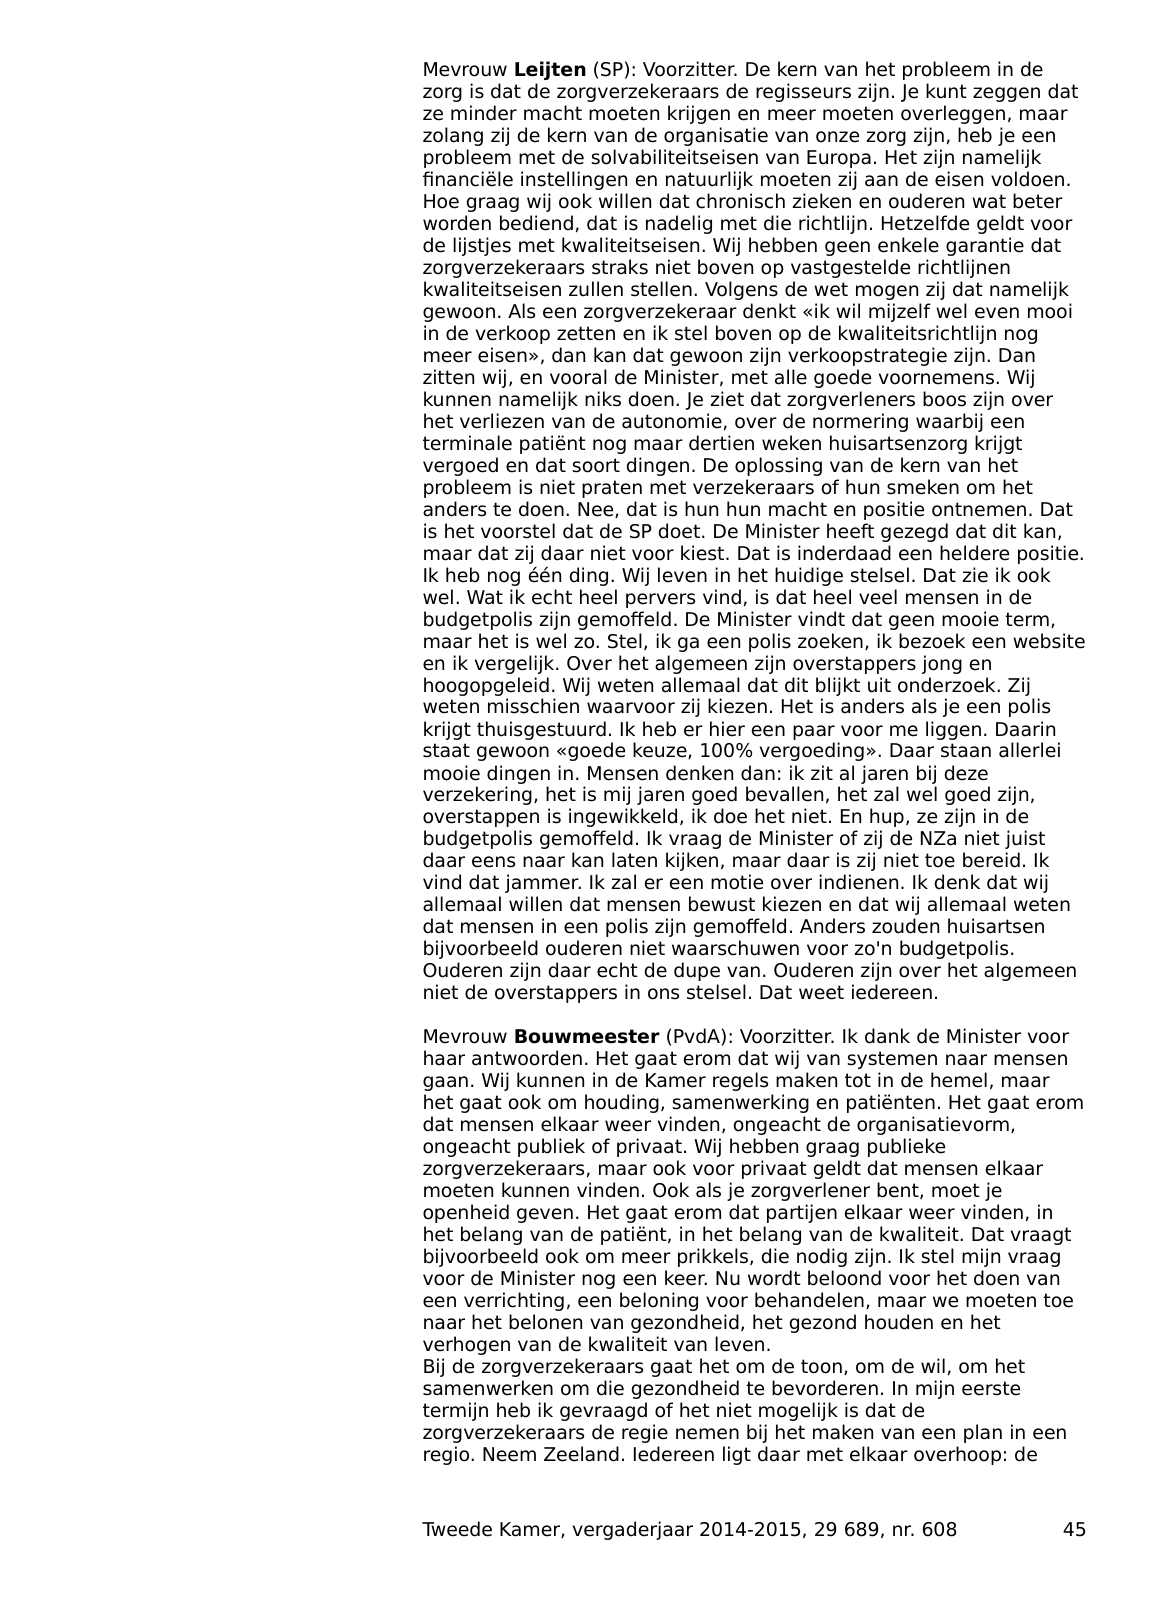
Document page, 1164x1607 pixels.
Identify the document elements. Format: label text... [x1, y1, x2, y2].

text Bij de zorgverzekeraars gaat het om de toon, om de wil, om het samenwerken om die gezondheid te bevorderen. In mijn eerste termijn heb ik gevraagd of het niet mogelijk is dat de zorgverzekeraars de regie nemen bij het maken van een plan in een regio. Neem Zeeland. Iedereen ligt daar met elkaar overhoop: de [422, 1356, 1087, 1466]
text Mevrouw Bouwmeester (PvdA): Voorzitter. Ik dank de Minister voor haar antwoorden. Het gaat erom dat wij van systemen naar mensen gaan. Wij kunnen in de Kamer regels maken tot in de hemel, maar het gaat ook om houding, samenwerking en patiënten. Het gaat erom dat mensen elkaar weer vinden, ongeacht de organisatievorm, ongeacht publiek of privaat. Wij hebben graag publieke zorgverzekeraars, maar ook voor privaat geldt dat mensen elkaar moeten kunnen vinden. Ook als je zorgverlener bent, moet je openheid geven. Het gaat erom dat partijen elkaar weer vinden, in het belang van de patiënt, in het belang van de kwaliteit. Dat vraagt bijvoorbeeld ook om meer prikkels, die nodig zijn. Ik stel mijn vraag voor de Minister nog een keer. Nu wordt beloond voor het doen van een verrichting, een beloning voor behandelen, maar we moeten toe naar het belonen van gezondheid, het gezond houden en het verhogen van de kwaliteit van leven. [422, 1026, 1087, 1356]
text Mevrouw Leijten (SP): Voorzitter. De kern van het probleem in de zorg is dat de zorgverzekeraars de regisseurs zijn. Je kunt zeggen dat ze minder macht moeten krijgen en meer moeten overleggen, maar zolang zij de kern van de organisatie van onze zorg zijn, heb je een probleem met de solvabiliteitseisen van Europa. Het zijn namelijk financiële instellingen en natuurlijk moeten zij aan de eisen voldoen. Hoe graag wij ook willen dat chronisch zieken en ouderen wat beter worden bediend, dat is nadelig met die richtlijn. Hetzelfde geldt voor de lijstjes met kwaliteitseisen. Wij hebben geen enkele garantie dat zorgverzekeraars straks niet boven op vastgestelde richtlijnen kwaliteitseisen zullen stellen. Volgens de wet mogen zij dat namelijk gewoon. Als een zorgverzekeraar denkt «ik wil mijzelf wel even mooi in de verkoop zetten en ik stel boven op de kwaliteitsrichtlijn nog meer eisen», dan kan dat gewoon zijn verkoopstrategie zijn. Dan zitten wij, en vooral de Minister, met alle goede voornemens. Wij kunnen namelijk niks doen. Je ziet dat zorgverleners boos zijn over het verliezen van de autonomie, over de normering waarbij een terminale patiënt nog maar dertien weken huisartsenzorg krijgt vergoed en dat soort dingen. De oplossing van de kern van het probleem is niet praten met verzekeraars of hun smeken om het anders te doen. Nee, dat is hun hun macht en positie ontnemen. Dat is het voorstel dat de SP doet. De Minister heeft gezegd dat dit kan, maar dat zij daar niet voor kiest. Dat is inderdaad een heldere positie. [422, 59, 1087, 564]
text Ik heb nog één ding. Wij leven in het huidige stelsel. Dat zie ik ook wel. Wat ik echt heel pervers vind, is dat heel veel mensen in de budgetpolis zijn gemoffeld. De Minister vindt dat geen mooie term, maar het is wel zo. Stel, ik ga een polis zoeken, ik bezoek een website en ik vergelijk. Over het algemeen zijn overstappers jong en hoogopgeleid. Wij weten allemaal dat dit blijkt uit onderzoek. Zij weten misschien waarvoor zij kiezen. Het is anders als je een polis krijgt thuisgestuurd. Ik heb er hier een paar voor me liggen. Daarin staat gewoon «goede keuze, 100% vergoeding». Daar staan allerlei mooie dingen in. Mensen denken dan: ik zit al jaren bij deze verzekering, het is mij jaren goed bevallen, het zal wel goed zijn, overstappen is ingewikkeld, ik doe het niet. En hup, ze zijn in de budgetpolis gemoffeld. Ik vraag de Minister of zij de NZa niet juist daar eens naar kan laten kijken, maar daar is zij niet toe bereid. Ik vind dat jammer. Ik zal er een motie over indienen. Ik denk dat wij allemaal willen dat mensen bewust kiezen en dat wij allemaal weten dat mensen in een polis zijn gemoffeld. Anders zouden huisartsen bijvoorbeeld ouderen niet waarschuwen voor zo'n budgetpolis. Ouderen zijn daar echt de dupe van. Ouderen zijn over het algemeen niet de overstappers in ons stelsel. Dat weet iedereen. [422, 564, 1087, 1004]
